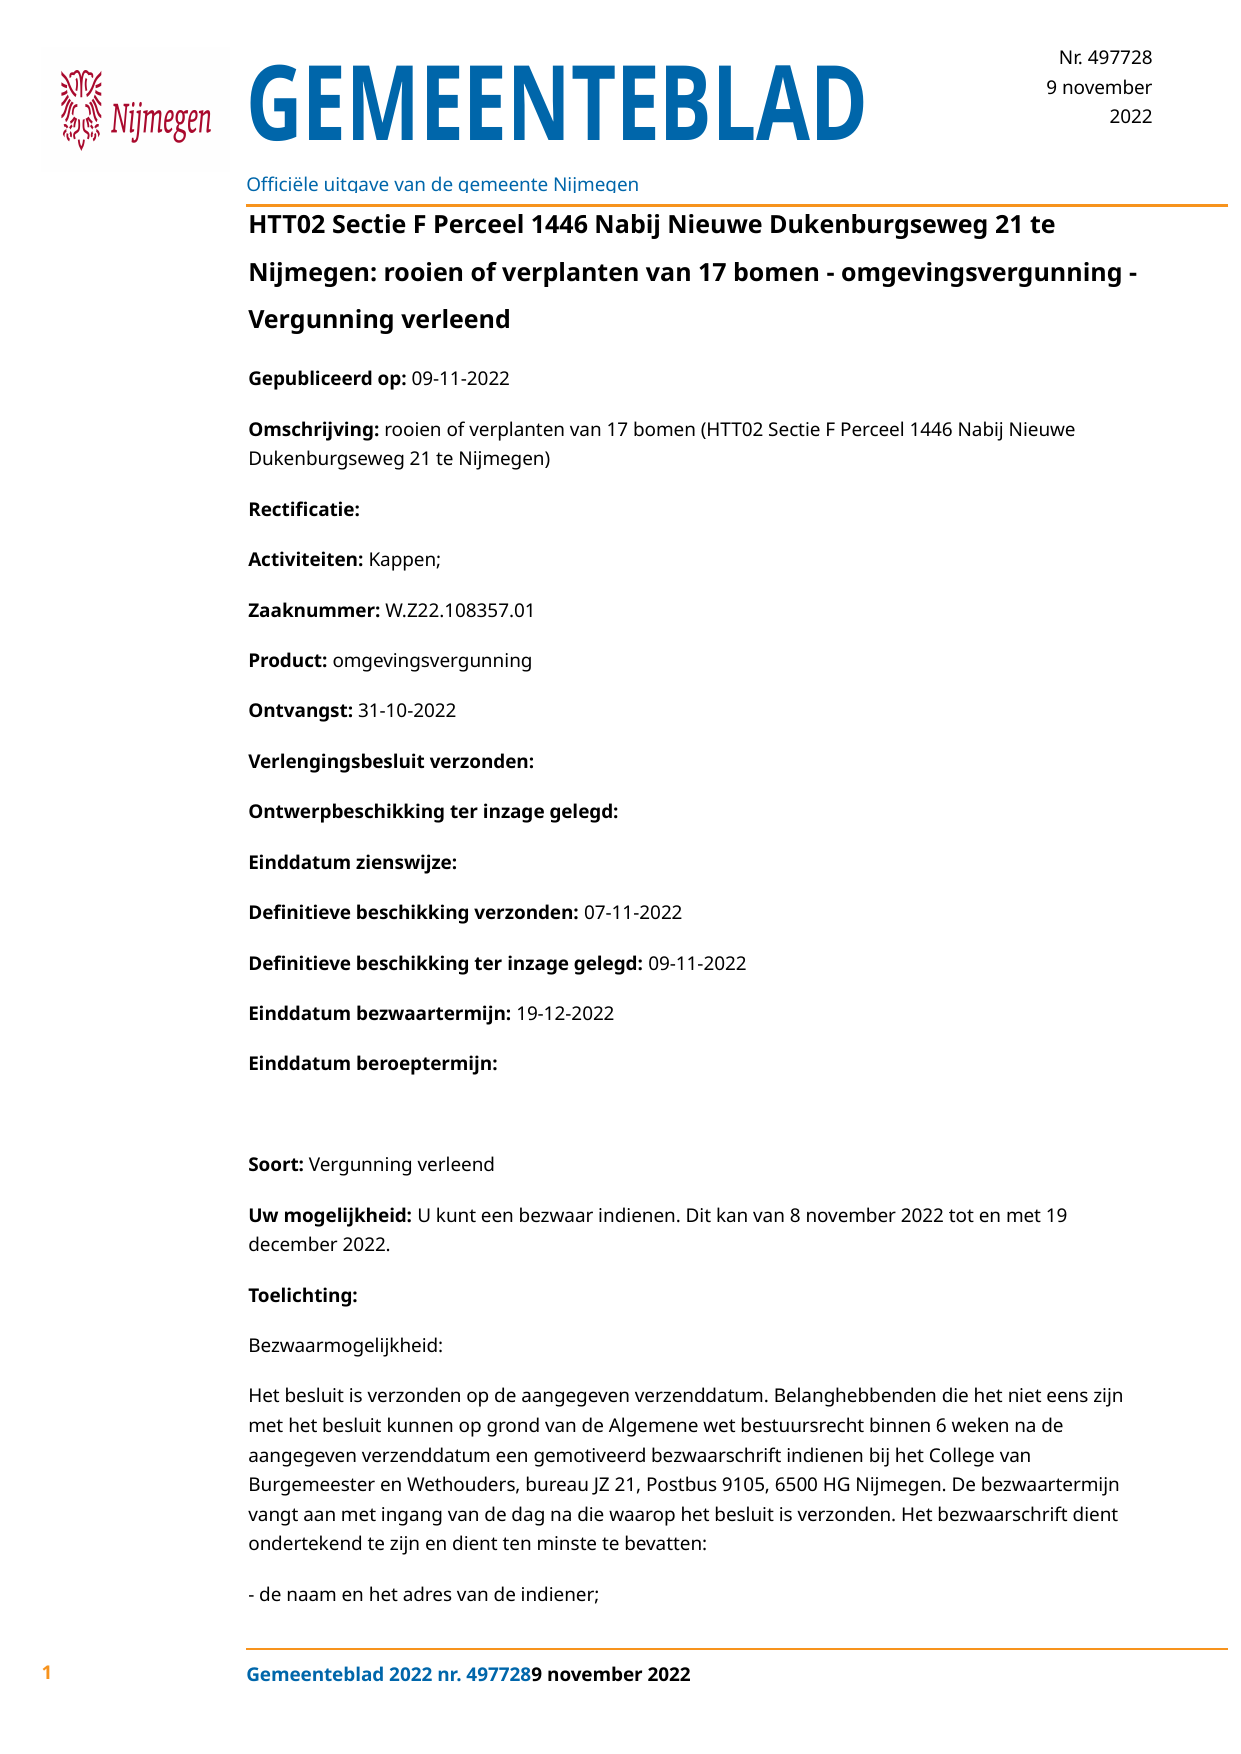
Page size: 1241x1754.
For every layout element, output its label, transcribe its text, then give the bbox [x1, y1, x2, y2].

text Het besluit is verzonden op de aangegeven verzenddatum. Belanghebbenden die het niet eens zijn met het besluit kunnen op grond van de Algemene wet bestuursrecht binnen 6 weken na de aangegeven verzenddatum een gemotiveerd bezwaarschrift indienen bij het College van Burgemeester en Wethouders, bureau JZ 21, Postbus 9105, 6500 HG Nijmegen. De bezwaartermijn vangt aan met ingang van de dag na die waarop het besluit is verzonden. Het bezwaarschrift dient ondertekend te zijn en dient ten minste te bevatten: [248, 1383, 1152, 1556]
text Verlengingsbesluit verzonden: [248, 748, 1152, 774]
text Uw mogelijkheid: U kunt een bezwaar indienen. Dit kan van 8 november 2022 tot en met 19 december 2022. [248, 1202, 1152, 1257]
text Gepubliceerd op: 09-11-2022 [248, 366, 1152, 391]
text Einddatum beroeptermijn: [248, 1051, 1152, 1076]
text HTT02 Sectie F Perceel 1446 Nabij Nieuwe Dukenburgseweg 21 te Nijmegen: rooien of verplanten van 17 bomen - omgevingsvergunning - Vergunning verleend [248, 207, 1152, 336]
text Ontvangst: 31-10-2022 [248, 698, 1152, 723]
text Einddatum bezwaartermijn: 19-12-2022 [248, 1000, 1152, 1026]
text Zaaknummer: W.Z22.108357.01 [248, 597, 1152, 622]
text - de naam en het adres van de indiener; [248, 1581, 1152, 1607]
text Rectificatie: [248, 496, 1152, 522]
text Toelichting: [248, 1282, 1152, 1307]
text Soort: Vergunning verleend [248, 1151, 1152, 1177]
text Product: omgevingsvergunning [248, 647, 1152, 673]
text Definitieve beschikking verzonden: 07-11-2022 [248, 899, 1152, 925]
text Ontwerpbeschikking ter inzage gelegd: [248, 798, 1152, 824]
text Definitieve beschikking ter inzage gelegd: 09-11-2022 [248, 950, 1152, 975]
text Omschrijving: rooien of verplanten van 17 bomen (HTT02 Sectie F Perceel 1446 Nabij Nieuwe Dukenburgseweg 21 te Nijmegen) [248, 416, 1152, 471]
text Activiteiten: Kappen; [248, 546, 1152, 572]
picture [41, 47, 231, 172]
text Einddatum zienswijze: [248, 849, 1152, 874]
text Bezwaarmogelijkheid: [248, 1332, 1152, 1358]
